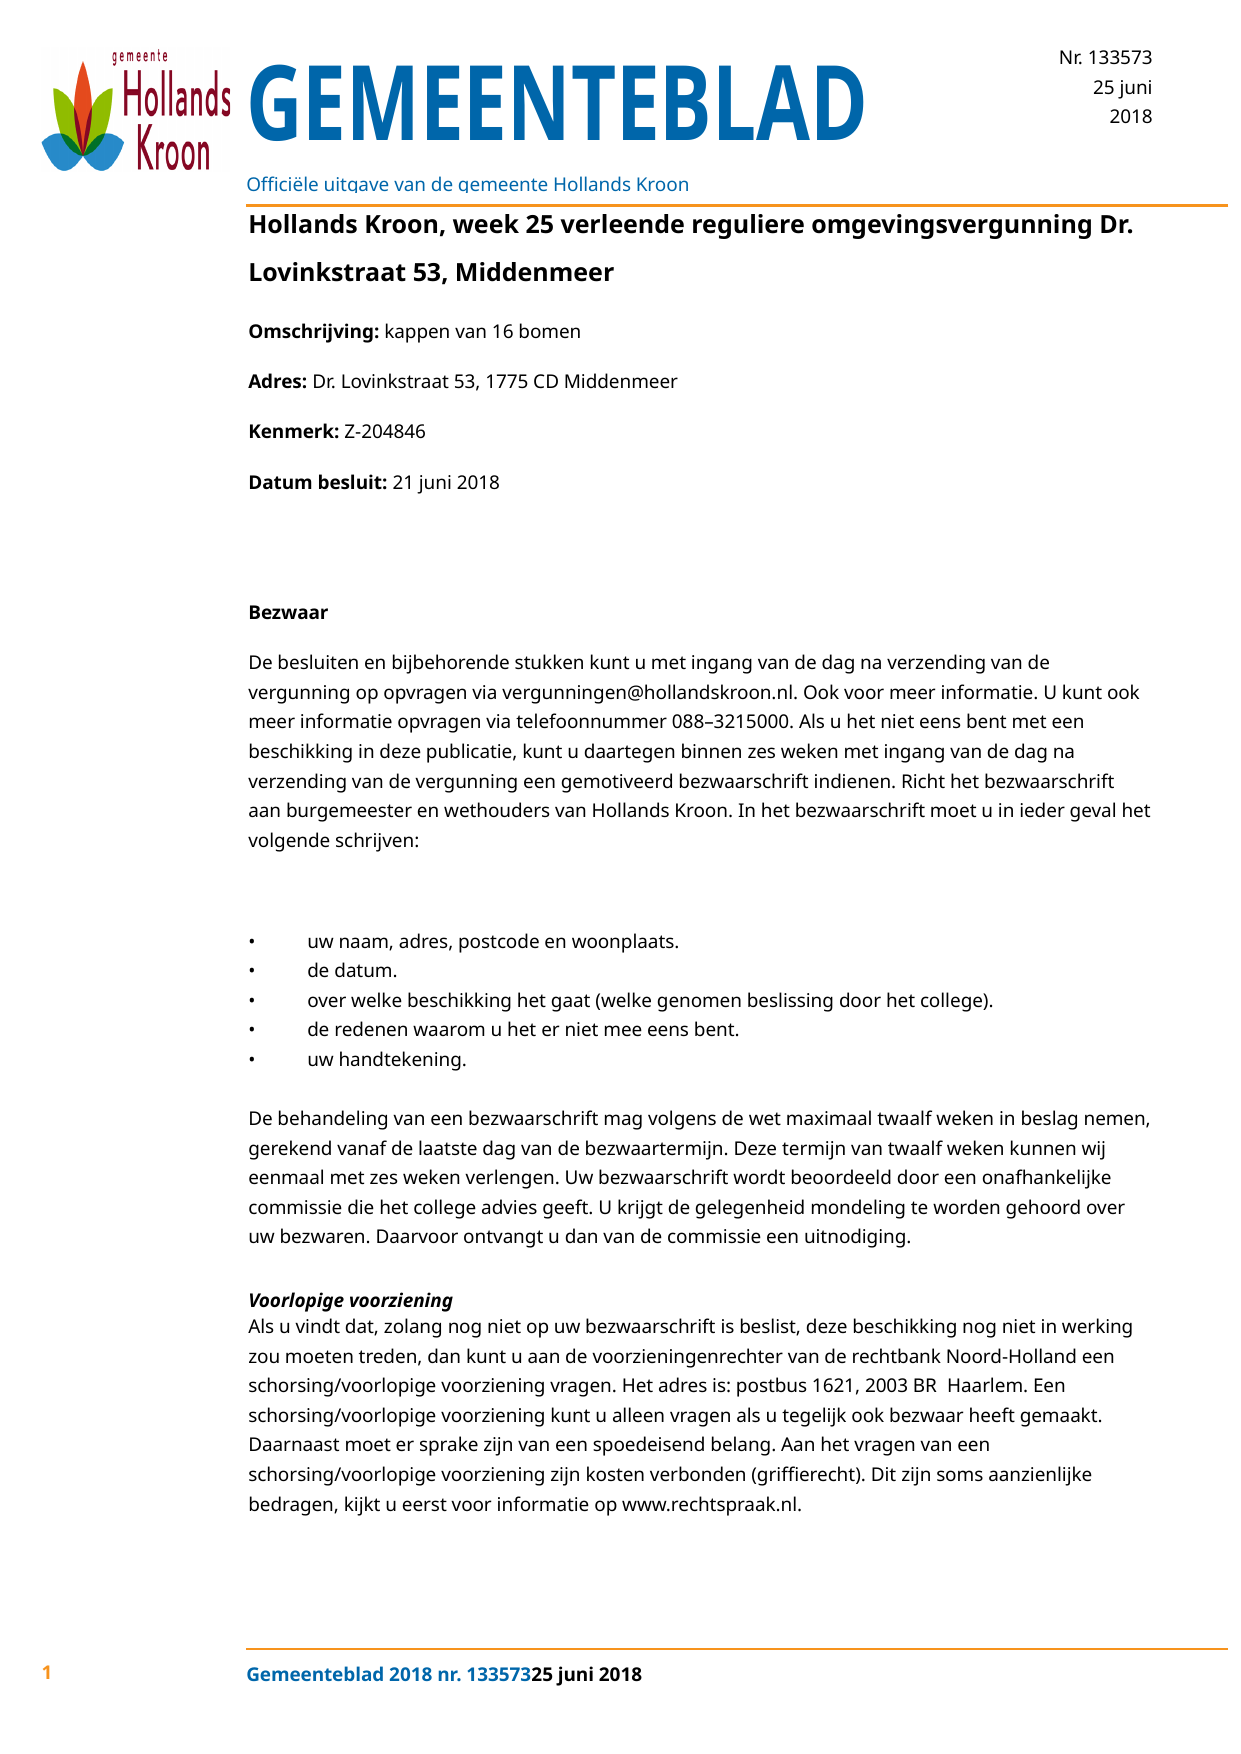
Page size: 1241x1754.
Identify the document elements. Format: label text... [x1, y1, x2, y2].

text Hollands Kroon, week 25 verleende reguliere omgevingsvergunning Dr. Lovinkstraat 53, Middenmeer [248, 207, 1152, 288]
text Adres: Dr. Lovinkstraat 53, 1775 CD Middenmeer [248, 368, 1152, 394]
text De behandeling van een bezwaarschrift mag volgens de wet maximaal twaalf weken in beslag nemen, gerekend vanaf de laatste dag van de bezwaartermijn. Deze termijn van twaalf weken kunnen wij eenmaal met zes weken verlengen. Uw bezwaarschrift wordt beoordeeld door een onafhankelijke commissie die het college advies geeft. U krijgt de gelegenheid mondeling te worden gehoord over uw bezwaren. Daarvoor ontvangt u dan van de commissie een uitnodiging. [248, 1105, 1152, 1249]
table_header [700, 469, 1152, 495]
list uw naam, adres, postcode en woonplaats. [248, 928, 1152, 953]
list over welke beschikking het gaat (welke genomen beslissing door het college). [248, 987, 1152, 1013]
text Bezwaar [248, 599, 1152, 625]
text Als u vindt dat, zolang nog niet op uw bezwaarschrift is beslist, deze beschikking nog niet in werking zou moeten treden, dan kunt u aan de voorzieningenrechter van de rechtbank Noord-Holland een schorsing/voorlopige voorziening vragen. Het adres is: postbus 1621, 2003 BR Haarlem. Een schorsing/voorlopige voorziening kunt u alleen vragen als u tegelijk ook bezwaar heeft gemaakt. Daarnaast moet er sprake zijn van een spoedeisend belang. Aan het vragen van een schorsing/voorlopige voorziening zijn kosten verbonden (griffierecht). Dit zijn soms aanzienlijke bedragen, kijkt u eerst voor informatie op www.rechtspraak.nl. [248, 1313, 1152, 1517]
list de redenen waarom u het er niet mee eens bent. [248, 1017, 1152, 1042]
text Omschrijving: kappen van 16 bomen [248, 318, 1152, 344]
list de datum. [248, 957, 1152, 983]
text De besluiten en bijbehorende stukken kunt u met ingang van de dag na verzending van de vergunning op opvragen via vergunningen@hollandskroon.nl. Ook voor meer informatie. U kunt ook meer informatie opvragen via telefoonnummer 088–3215000. Als u het niet eens bent met een beschikking in deze publicatie, kunt u daartegen binnen zes weken met ingang van de dag na verzending van de vergunning een gemotiveerd bezwaarschrift indienen. Richt het bezwaarschrift aan burgemeester en wethouders van Hollands Kroon. In het bezwaarschrift moet u in ieder geval het volgende schrijven: [248, 649, 1152, 853]
text Kenmerk: Z-204846 [248, 419, 1152, 444]
text Voorlopige voorziening [248, 1288, 1152, 1313]
table_header Datum besluit: 21 juni 2018 [248, 469, 700, 495]
picture [41, 47, 231, 172]
list uw handtekening. [248, 1046, 1152, 1072]
